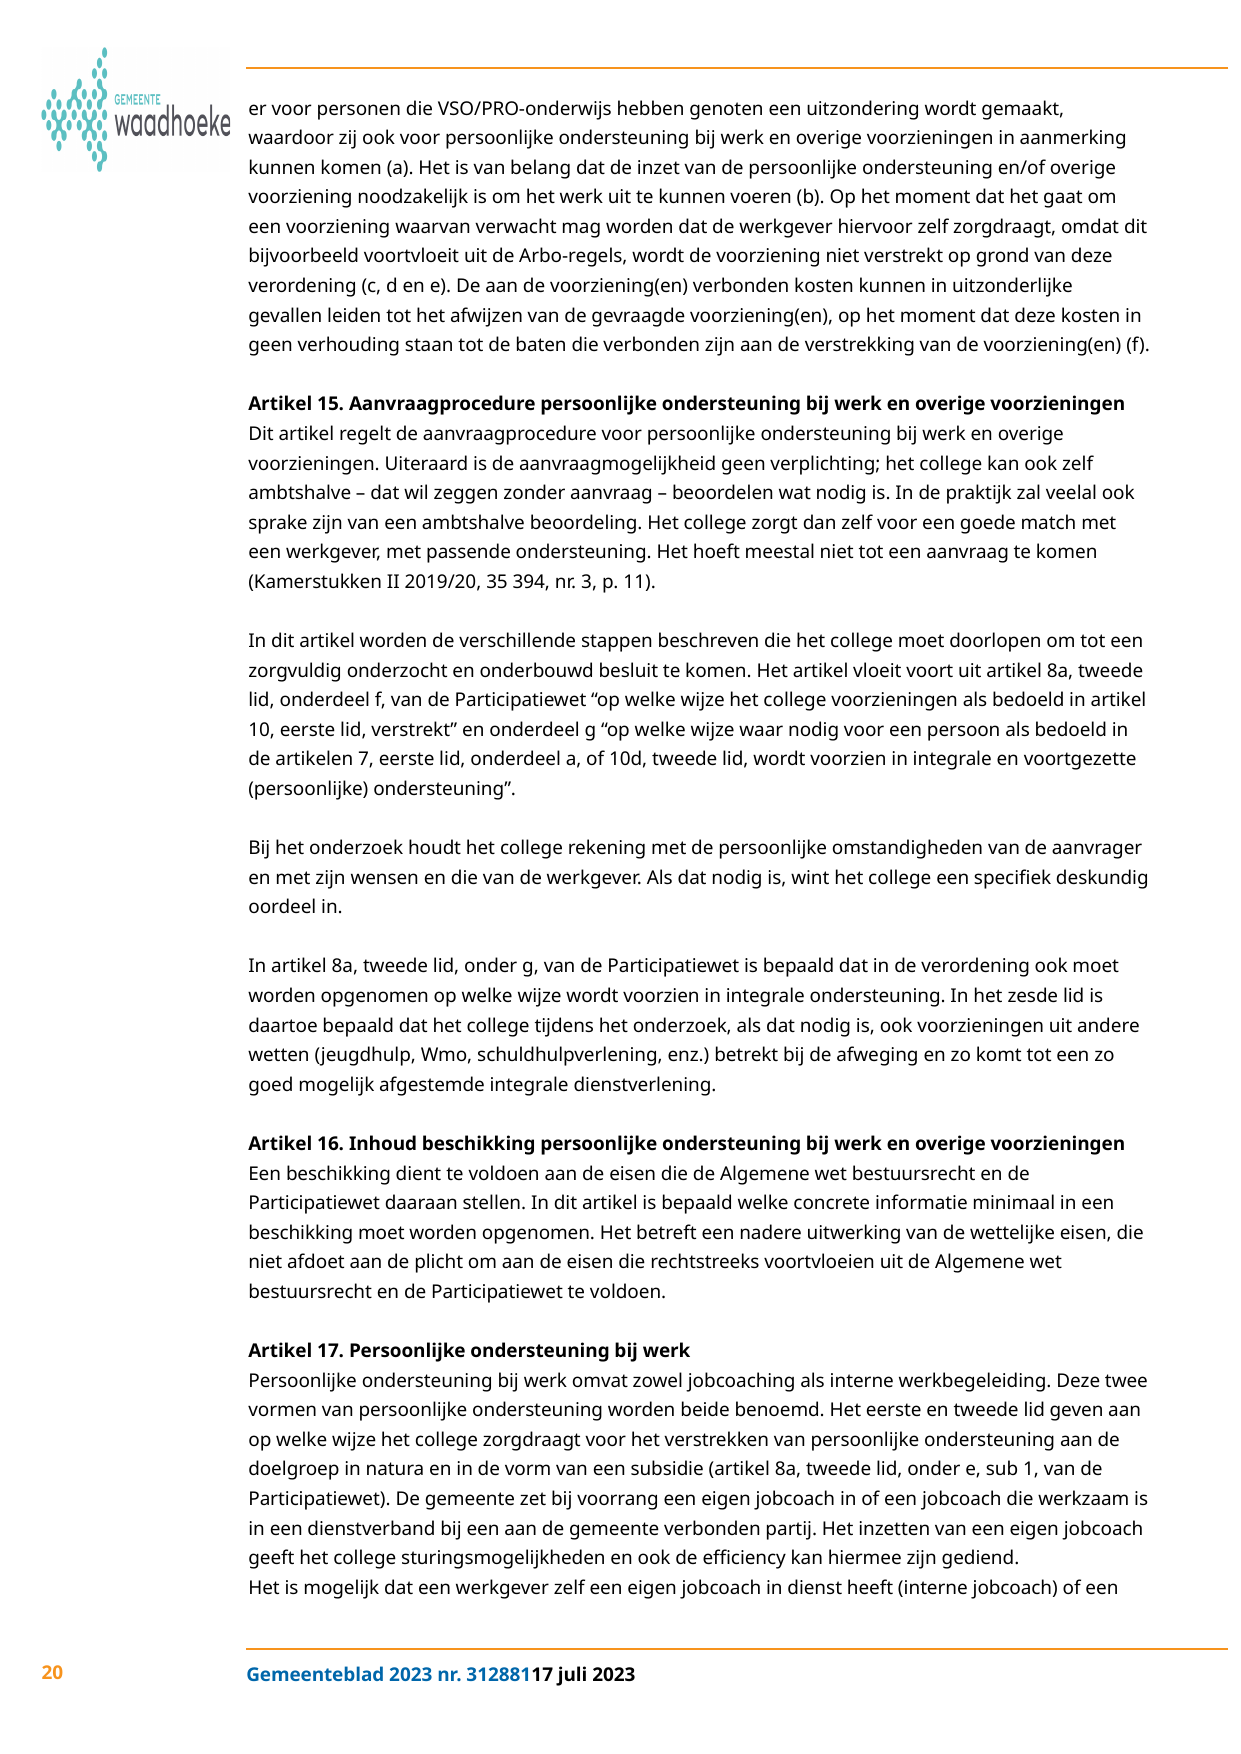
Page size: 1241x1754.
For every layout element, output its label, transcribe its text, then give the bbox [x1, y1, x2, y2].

picture [41, 47, 231, 172]
text Artikel 16. Inhoud beschikking persoonlijke ondersteuning bij werk en overige voorzieningen [248, 1130, 1152, 1156]
text Artikel 15. Aanvraagprocedure persoonlijke ondersteuning bij werk en overige voorzieningen [248, 391, 1152, 416]
text In dit artikel worden de verschillende stappen beschreven die het college moet doorlopen om tot een zorgvuldig onderzocht en onderbouwd besluit te komen. Het artikel vloeit voort uit artikel 8a, tweede lid, onderdeel f, van de Participatiewet “op welke wijze het college voorzieningen als bedoeld in artikel 10, eerste lid, verstrekt” en onderdeel g “op welke wijze waar nodig voor een persoon als bedoeld in de artikelen 7, eerste lid, onderdeel a, of 10d, tweede lid, wordt voorzien in integrale en voortgezette (persoonlijke) ondersteuning”. [248, 627, 1152, 801]
text Het is mogelijk dat een werkgever zelf een eigen jobcoach in dienst heeft (interne jobcoach) of een [248, 1574, 1152, 1600]
text er voor personen die VSO/PRO-onderwijs hebben genoten een uitzondering wordt gemaakt, waardoor zij ook voor persoonlijke ondersteuning bij werk en overige voorzieningen in aanmerking kunnen komen (a). Het is van belang dat de inzet van de persoonlijke ondersteuning en/of overige voorziening noodzakelijk is om het werk uit te kunnen voeren (b). Op het moment dat het gaat om een voorziening waarvan verwacht mag worden dat de werkgever hiervoor zelf zorgdraagt, omdat dit bijvoorbeeld voortvloeit uit de Arbo-regels, wordt de voorziening niet verstrekt op grond van deze verordening (c, d en e). De aan de voorziening(en) verbonden kosten kunnen in uitzonderlijke gevallen leiden tot het afwijzen van de gevraagde voorziening(en), op het moment dat deze kosten in geen verhouding staan tot de baten die verbonden zijn aan de verstrekking van de voorziening(en) (f). [248, 95, 1152, 357]
text Dit artikel regelt de aanvraagprocedure voor persoonlijke ondersteuning bij werk en overige voorzieningen. Uiteraard is de aanvraagmogelijkheid geen verplichting; het college kan ook zelf ambtshalve – dat wil zeggen zonder aanvraag – beoordelen wat nodig is. In de praktijk zal veelal ook sprake zijn van een ambtshalve beoordeling. Het college zorgt dan zelf voor een goede match met een werkgever, met passende ondersteuning. Het hoeft meestal niet tot een aanvraag te komen (Kamerstukken II 2019/20, 35 394, nr. 3, p. 11). [248, 420, 1152, 594]
text Een beschikking dient te voldoen aan de eisen die de Algemene wet bestuursrecht en de Participatiewet daaraan stellen. In dit artikel is bepaald welke concrete informatie minimaal in een beschikking moet worden opgenomen. Het betreft een nadere uitwerking van de wettelijke eisen, die niet afdoet aan de plicht om aan de eisen die rechtstreeks voortvloeien uit de Algemene wet bestuursrecht en de Participatiewet te voldoen. [248, 1160, 1152, 1304]
text Persoonlijke ondersteuning bij werk omvat zowel jobcoaching als interne werkbegeleiding. Deze twee vormen van persoonlijke ondersteuning worden beide benoemd. Het eerste en tweede lid geven aan op welke wijze het college zorgdraagt voor het verstrekken van persoonlijke ondersteuning aan de doelgroep in natura en in de vorm van een subsidie (artikel 8a, tweede lid, onder e, sub 1, van de Participatiewet). De gemeente zet bij voorrang een eigen jobcoach in of een jobcoach die werkzaam is in een dienstverband bij een aan de gemeente verbonden partij. Het inzetten van een eigen jobcoach geeft het college sturingsmogelijkheden en ook de efficiency kan hiermee zijn gediend. [248, 1367, 1152, 1570]
text Bij het onderzoek houdt het college rekening met de persoonlijke omstandigheden van de aanvrager en met zijn wensen en die van de werkgever. Als dat nodig is, wint het college een specifiek deskundig oordeel in. [248, 834, 1152, 919]
text In artikel 8a, tweede lid, onder g, van de Participatiewet is bepaald dat in de verordening ook moet worden opgenomen op welke wijze wordt voorzien in integrale ondersteuning. In het zesde lid is daartoe bepaald dat het college tijdens het onderzoek, als dat nodig is, ook voorzieningen uit andere wetten (jeugdhulp, Wmo, schuldhulpverlening, enz.) betrekt bij de afweging en zo komt tot een zo goed mogelijk afgestemde integrale dienstverlening. [248, 953, 1152, 1097]
text Artikel 17. Persoonlijke ondersteuning bij werk [248, 1337, 1152, 1363]
